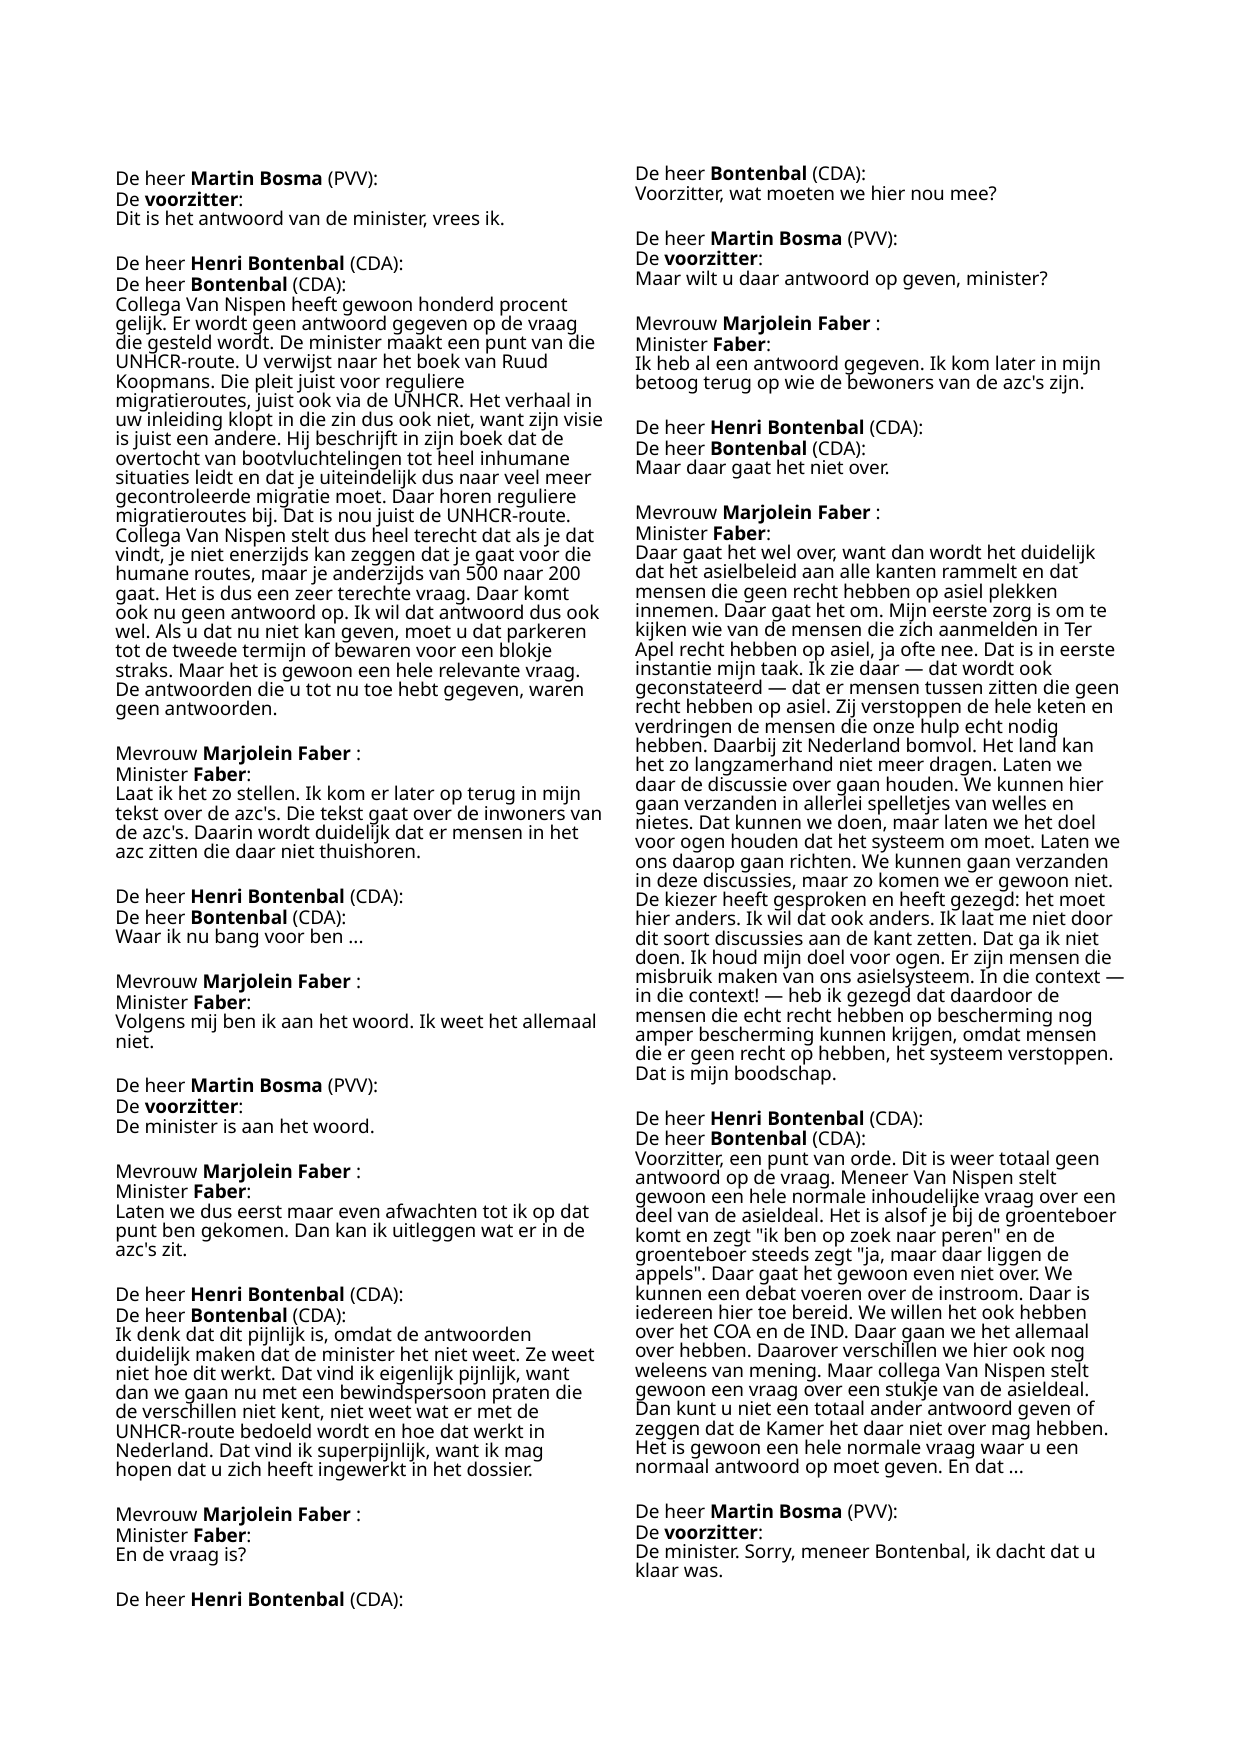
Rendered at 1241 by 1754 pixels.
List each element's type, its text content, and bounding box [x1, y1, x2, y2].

text De heer Martin Bosma (PVV): [635, 225, 1125, 250]
text Mevrouw Marjolein Faber : [635, 310, 1125, 336]
text Laten we dus eerst maar even afwachten tot ik op dat punt ben gekomen. Dan kan ik uitleggen wat er in de azc's zit. [115, 1203, 605, 1261]
text Minister Faber: [115, 1527, 605, 1546]
text Mevrouw Marjolein Faber : [115, 1158, 605, 1183]
text Collega Van Nispen heeft gewoon honderd procent gelijk. Er wordt geen antwoord gegeven op de vraag die gesteld wordt. De minister maakt een punt van die UNHCR-route. U verwijst naar het boek van Ruud Koopmans. Die pleit juist voor reguliere migratieroutes, juist ook via de UNHCR. Het verhaal in uw inleiding klopt in die zin dus ook niet, want zijn visie is juist een andere. Hij beschrijft in zijn boek dat de overtocht van bootvluchtelingen tot heel inhumane situaties leidt en dat je uiteindelijk dus naar veel meer gecontroleerde migratie moet. Daar horen reguliere migratieroutes bij. Dat is nou juist de UNHCR-route. Collega Van Nispen stelt dus heel terecht dat als je dat vindt, je niet enerzijds kan zeggen dat je gaat voor die humane routes, maar je anderzijds van 500 naar 200 gaat. Het is dus een zeer terechte vraag. Daar komt ook nu geen antwoord op. Ik wil dat antwoord dus ook wel. Als u dat nu niet kan geven, moet u dat parkeren tot de tweede termijn of bewaren voor een blokje straks. Maar het is gewoon een hele relevante vraag. De antwoorden die u tot nu toe hebt gegeven, waren geen antwoorden. [115, 296, 605, 719]
text Daar gaat het wel over, want dan wordt het duidelijk dat het asielbeleid aan alle kanten rammelt en dat mensen die geen recht hebben op asiel plekken innemen. Daar gaat het om. Mijn eerste zorg is om te kijken wie van de mensen die zich aanmelden in Ter Apel recht hebben op asiel, ja ofte nee. Dat is in eerste instantie mijn taak. Ik zie daar — dat wordt ook geconstateerd — dat er mensen tussen zitten die geen recht hebben op asiel. Zij verstoppen de hele keten en verdringen de mensen die onze hulp echt nodig hebben. Daarbij zit Nederland bomvol. Het land kan het zo langzamerhand niet meer dragen. Laten we daar de discussie over gaan houden. We kunnen hier gaan verzanden in allerlei spelletjes van welles en nietes. Dat kunnen we doen, maar laten we het doel voor ogen houden dat het systeem om moet. Laten we ons daarop gaan richten. We kunnen gaan verzanden in deze discussies, maar zo komen we er gewoon niet. De kiezer heeft gesproken en heeft gezegd: het moet hier anders. Ik wil dat ook anders. Ik laat me niet door dit soort discussies aan de kant zetten. Dat ga ik niet doen. Ik houd mijn doel voor ogen. Er zijn mensen die misbruik maken van ons asielsysteem. In die context — in die context! — heb ik gezegd dat daardoor de mensen die echt recht hebben op bescherming nog amper bescherming kunnen krijgen, omdat mensen die er geen recht op hebben, het systeem verstoppen. Dat is mijn boodschap. [635, 544, 1125, 1084]
text Laat ik het zo stellen. Ik kom er later op terug in mijn tekst over de azc's. Die tekst gaat over de inwoners van de azc's. Daarin wordt duidelijk dat er mensen in het azc zitten die daar niet thuishoren. [115, 785, 605, 862]
text De heer Bontenbal (CDA): [115, 909, 605, 928]
text De heer Bontenbal (CDA): [635, 440, 1125, 459]
text Maar wilt u daar antwoord op geven, minister? [635, 270, 1125, 289]
text De heer Henri Bontenbal (CDA): [115, 251, 605, 276]
text Ik heb al een antwoord gegeven. Ik kom later in mijn betoog terug op wie de bewoners van de azc's zijn. [635, 355, 1125, 393]
text Minister Faber: [115, 994, 605, 1013]
text De heer Martin Bosma (PVV): [115, 1073, 605, 1098]
text Ik denk dat dit pijnlijk is, omdat de antwoorden duidelijk maken dat de minister het niet weet. Ze weet niet hoe dit werkt. Dat vind ik eigenlijk pijnlijk, want dan we gaan nu met een bewindspersoon praten die de verschillen niet kent, niet weet wat er met de UNHCR-route bedoeld wordt en hoe dat werkt in Nederland. Dat vind ik superpijnlijk, want ik mag hopen dat u zich heeft ingewerkt in het dossier. [115, 1326, 605, 1481]
text De voorzitter: [115, 1098, 605, 1118]
text Waar ik nu bang voor ben ... [115, 928, 605, 947]
text De heer Bontenbal (CDA): [635, 1130, 1125, 1150]
text Minister Faber: [635, 525, 1125, 544]
text De heer Henri Bontenbal (CDA): [115, 1587, 605, 1612]
text Mevrouw Marjolein Faber : [115, 740, 605, 766]
text De heer Henri Bontenbal (CDA): [635, 1105, 1125, 1130]
text De minister. Sorry, meneer Bontenbal, ik dacht dat u klaar was. [635, 1543, 1125, 1582]
text Mevrouw Marjolein Faber : [635, 499, 1125, 525]
text Mevrouw Marjolein Faber : [115, 1501, 605, 1527]
text De voorzitter: [115, 191, 605, 210]
text De heer Henri Bontenbal (CDA): [635, 414, 1125, 440]
text De heer Martin Bosma (PVV): [115, 165, 605, 191]
text Dit is het antwoord van de minister, vrees ik. [115, 210, 605, 230]
text Maar daar gaat het niet over. [635, 459, 1125, 478]
text Mevrouw Marjolein Faber : [115, 968, 605, 994]
text De voorzitter: [635, 250, 1125, 270]
text De heer Bontenbal (CDA): [635, 165, 1125, 184]
text Volgens mij ben ik aan het woord. Ik weet het allemaal niet. [115, 1013, 605, 1052]
text Minister Faber: [115, 766, 605, 785]
text Minister Faber: [115, 1183, 605, 1203]
text En de vraag is? [115, 1546, 605, 1566]
text De minister is aan het woord. [115, 1118, 605, 1137]
text De heer Henri Bontenbal (CDA): [115, 883, 605, 909]
text Voorzitter, een punt van orde. Dit is weer totaal geen antwoord op de vraag. Meneer Van Nispen stelt gewoon een hele normale inhoudelijke vraag over een deel van de asieldeal. Het is alsof je bij de groenteboer komt en zegt "ik ben op zoek naar peren" en de groenteboer steeds zegt "ja, maar daar liggen de appels". Daar gaat het gewoon even niet over. We kunnen een debat voeren over de instroom. Daar is iedereen hier toe bereid. We willen het ook hebben over het COA en de IND. Daar gaan we het allemaal over hebben. Daarover verschillen we hier ook nog weleens van mening. Maar collega Van Nispen stelt gewoon een vraag over een stukje van de asieldeal. Dan kunt u niet een totaal ander antwoord geven of zeggen dat de Kamer het daar niet over mag hebben. Het is gewoon een hele normale vraag waar u een normaal antwoord op moet geven. En dat ... [635, 1150, 1125, 1477]
text De voorzitter: [635, 1524, 1125, 1543]
text De heer Martin Bosma (PVV): [635, 1498, 1125, 1524]
text De heer Bontenbal (CDA): [115, 1307, 605, 1326]
text Voorzitter, wat moeten we hier nou mee? [635, 184, 1125, 204]
text De heer Bontenbal (CDA): [115, 276, 605, 296]
text Minister Faber: [635, 336, 1125, 355]
text De heer Henri Bontenbal (CDA): [115, 1281, 605, 1307]
